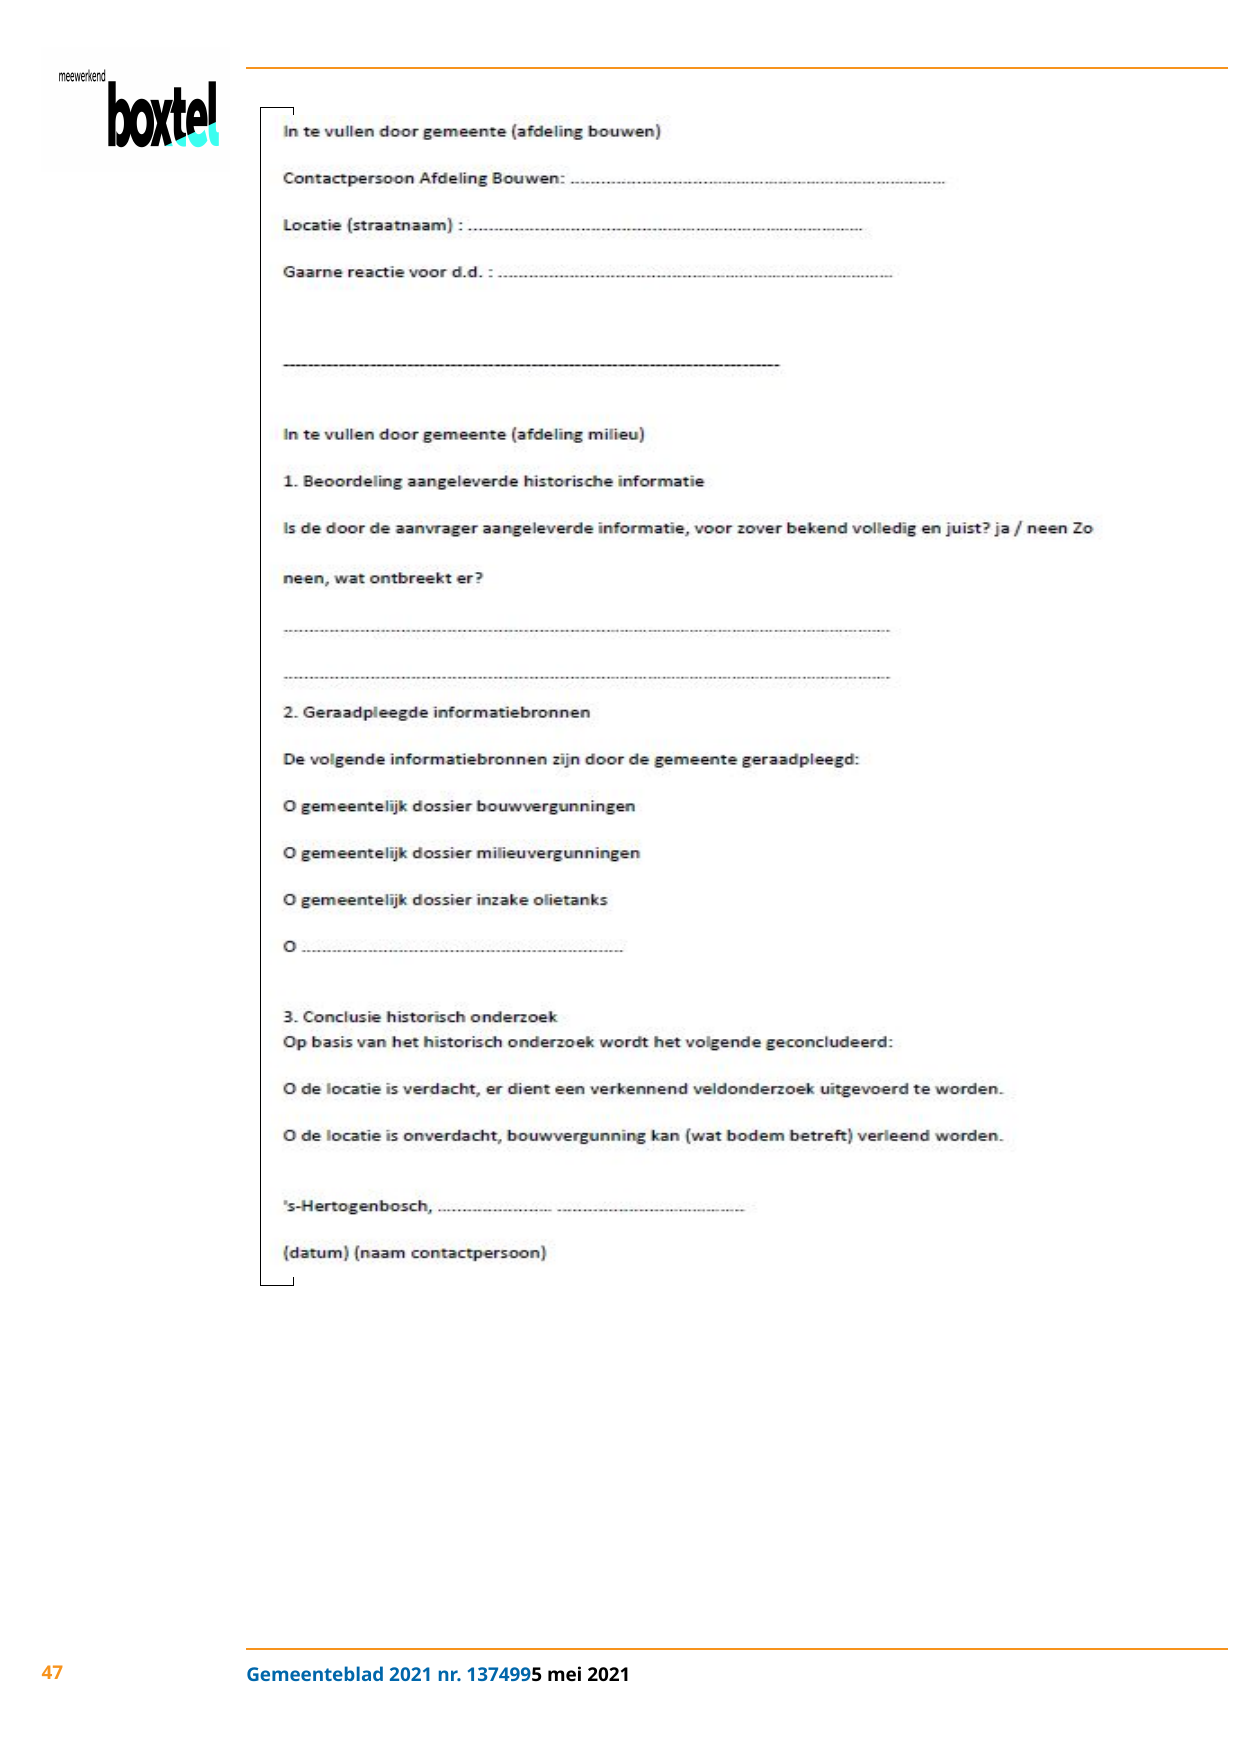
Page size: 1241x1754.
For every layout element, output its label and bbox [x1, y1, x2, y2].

picture [41, 47, 231, 172]
picture [268, 115, 1173, 1277]
